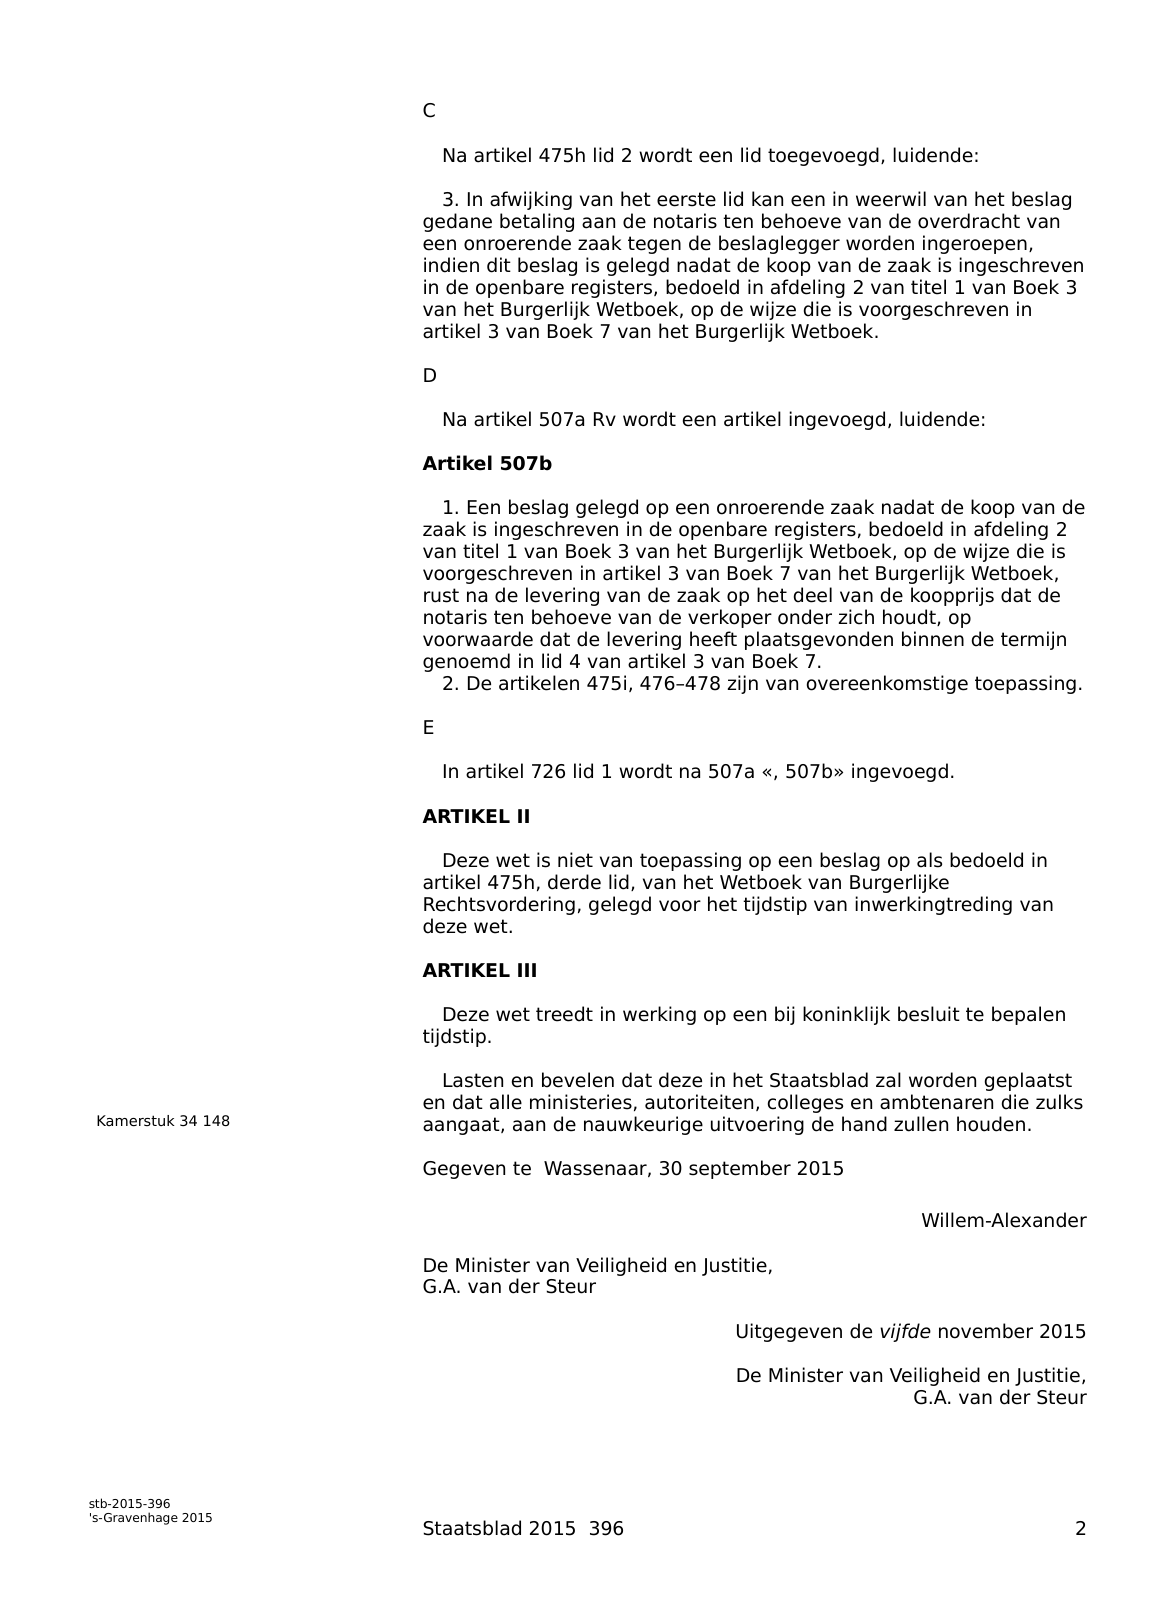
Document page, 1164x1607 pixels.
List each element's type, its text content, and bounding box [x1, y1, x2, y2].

text C [422, 100, 1087, 122]
text Willem-Alexander [422, 1210, 1087, 1232]
text D [422, 365, 1087, 387]
text Uitgegeven de vijfde november 2015 [422, 1321, 1087, 1343]
text 2. De artikelen 475i, 476–478 zijn van overeenkomstige toepassing. [422, 673, 1087, 695]
text Kamerstuk 34 148 [77, 1113, 396, 1130]
text E [422, 717, 1087, 739]
subtitle Artikel 507b [422, 453, 1087, 475]
text 's-Gravenhage 2015 [88, 1511, 323, 1525]
text In artikel 726 lid 1 wordt na 507a «, 507b» ingevoegd. [422, 761, 1087, 783]
subtitle ARTIKEL III [422, 960, 1087, 982]
text De Minister van Veiligheid en Justitie, G.A. van der Steur [422, 1254, 1087, 1298]
text stb-2015-396 [88, 1497, 323, 1511]
text Na artikel 507a Rv wordt een artikel ingevoegd, luidende: [422, 409, 1087, 431]
text Lasten en bevelen dat deze in het Staatsblad zal worden geplaatst en dat alle ministeries, autoriteiten, colleges en ambtenaren die zulks aangaat, aan de nauwkeurige uitvoering de hand zullen houden. [422, 1070, 1087, 1136]
subtitle ARTIKEL II [422, 806, 1087, 828]
text Deze wet is niet van toepassing op een beslag op als bedoeld in artikel 475h, derde lid, van het Wetboek van Burgerlijke Rechtsvordering, gelegd voor het tijdstip van inwerkingtreding van deze wet. [422, 850, 1087, 938]
text De Minister van Veiligheid en Justitie, G.A. van der Steur [422, 1365, 1087, 1409]
text 1. Een beslag gelegd op een onroerende zaak nadat de koop van de zaak is ingeschreven in de openbare registers, bedoeld in afdeling 2 van titel 1 van Boek 3 van het Burgerlijk Wetboek, op de wijze die is voorgeschreven in artikel 3 van Boek 7 van het Burgerlijk Wetboek, rust na de levering van de zaak op het deel van de koopprijs dat de notaris ten behoeve van de verkoper onder zich houdt, op voorwaarde dat de levering heeft plaatsgevonden binnen de termijn genoemd in lid 4 van artikel 3 van Boek 7. [422, 497, 1087, 673]
text Gegeven te Wassenaar, 30 september 2015 [422, 1158, 1087, 1180]
text Na artikel 475h lid 2 wordt een lid toegevoegd, luidende: [422, 144, 1087, 167]
text 3. In afwijking van het eerste lid kan een in weerwil van het beslag gedane betaling aan de notaris ten behoeve van de overdracht van een onroerende zaak tegen de beslaglegger worden ingeroepen, indien dit beslag is gelegd nadat de koop van de zaak is ingeschreven in de openbare registers, bedoeld in afdeling 2 van titel 1 van Boek 3 van het Burgerlijk Wetboek, op de wijze die is voorgeschreven in artikel 3 van Boek 7 van het Burgerlijk Wetboek. [422, 189, 1087, 343]
text Deze wet treedt in werking op een bij koninklijk besluit te bepalen tijdstip. [422, 1004, 1087, 1048]
